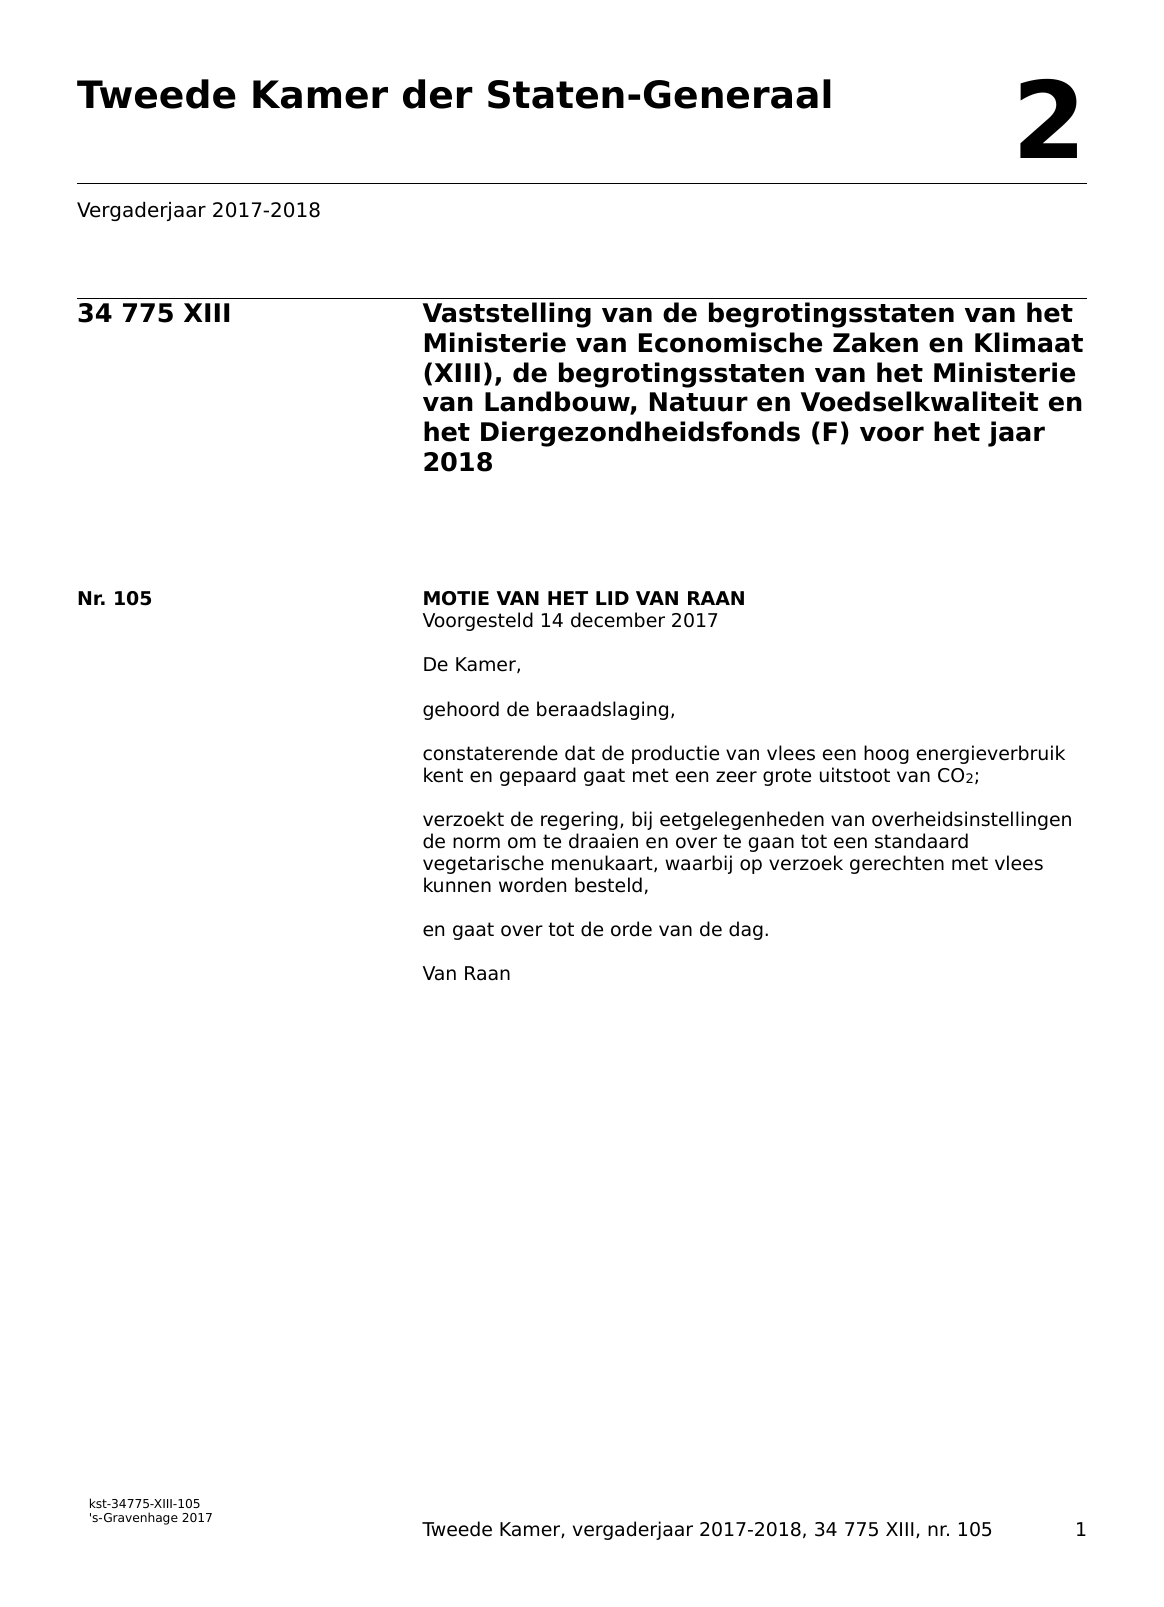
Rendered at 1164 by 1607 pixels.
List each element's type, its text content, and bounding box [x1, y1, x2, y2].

text verzoekt de regering, bij eetgelegenheden van overheidsinstellingen de norm om te draaien en over te gaan tot een standaard vegetarische menukaart, waarbij op verzoek gerechten met vlees kunnen worden besteld, [422, 809, 1087, 897]
subtitle 34 775 XIII Vaststelling van de begrotingsstaten van het Ministerie van Economische Zaken en Klimaat (XIII), de begrotingsstaten van het Ministerie van Landbouw, Natuur en Voedselkwaliteit en het Diergezondheidsfonds (F) voor het jaar 2018 [77, 299, 1087, 477]
table_cell Vergaderjaar 2017-2018 [77, 184, 1087, 298]
text De Kamer, [422, 654, 1087, 676]
text kst-34775-XIII-105 [88, 1497, 323, 1511]
subtitle Nr. 105 MOTIE VAN HET LID VAN RAAN [77, 588, 1087, 610]
table_header 2 [886, 59, 1087, 183]
table_header Tweede Kamer der Staten-Generaal [77, 59, 886, 183]
text constaterende dat de productie van vlees een hoog energieverbruik kent en gepaard gaat met een zeer grote uitstoot van CO2; [422, 743, 1087, 787]
text gehoord de beraadslaging, [422, 698, 1087, 720]
text en gaat over tot de orde van de dag. [422, 919, 1087, 941]
text Van Raan [422, 963, 1087, 985]
text Voorgesteld 14 december 2017 [422, 610, 1087, 632]
text 's-Gravenhage 2017 [88, 1511, 323, 1525]
